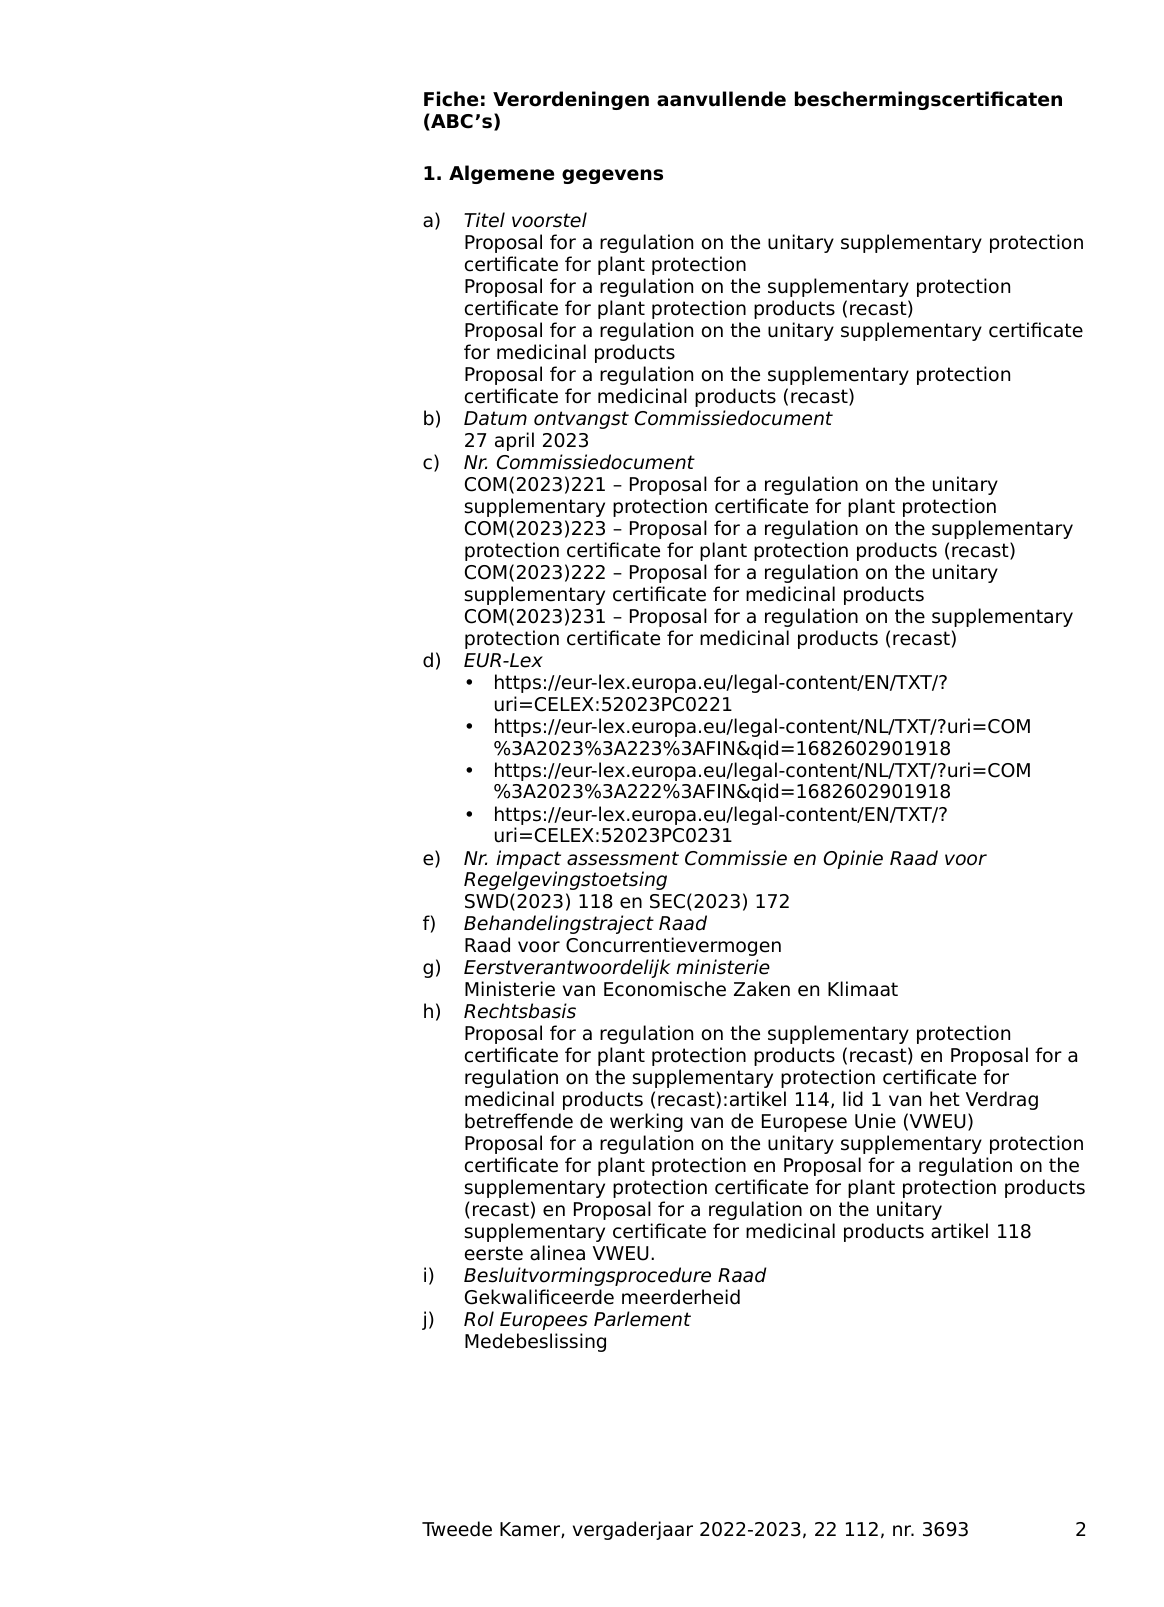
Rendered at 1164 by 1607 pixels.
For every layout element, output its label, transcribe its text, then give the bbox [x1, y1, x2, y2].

text COM(2023)231 – Proposal for a regulation on the supplementary protection certificate for medicinal products (recast) [464, 606, 1087, 649]
subtitle Fiche: Verordeningen aanvullende beschermingscertificaten (ABC’s) [422, 89, 1087, 133]
text Proposal for a regulation on the unitary supplementary protection certificate for plant protection [464, 232, 1087, 276]
text Proposal for a regulation on the supplementary protection certificate for plant protection products (recast) en Proposal for a regulation on the supplementary protection certificate for medicinal products (recast):artikel 114, lid 1 van het Verdrag betreffende de werking van de Europese Unie (VWEU) [464, 1023, 1087, 1133]
text Proposal for a regulation on the supplementary protection certificate for plant protection products (recast) [464, 276, 1087, 320]
text Proposal for a regulation on the unitary supplementary protection certificate for plant protection en Proposal for a regulation on the supplementary protection certificate for plant protection products (recast) en Proposal for a regulation on the unitary supplementary certificate for medicinal products artikel 118 eerste alinea VWEU. [464, 1133, 1087, 1265]
text Proposal for a regulation on the supplementary protection certificate for medicinal products (recast) [464, 364, 1087, 408]
text e) Nr. impact assessment Commissie en Opinie Raad voor Regelgevingstoetsing [422, 847, 1087, 891]
text • https://eur-lex.europa.eu/legal-content/EN/TXT/?uri=CELEX:52023PC0221 [464, 672, 1087, 716]
text c) Nr. Commissiedocument [422, 452, 1087, 474]
text Medebeslissing [464, 1331, 1087, 1353]
text COM(2023)222 – Proposal for a regulation on the unitary supplementary certificate for medicinal products [464, 562, 1087, 606]
text j) Rol Europees Parlement [422, 1309, 1087, 1331]
text • https://eur-lex.europa.eu/legal-content/EN/TXT/?uri=CELEX:52023PC0231 [464, 803, 1087, 847]
text h) Rechtsbasis [422, 1001, 1087, 1023]
text • https://eur-lex.europa.eu/legal-content/NL/TXT/?uri=COM%3A2023%3A223%3AFIN&qid=1682602901918 [464, 716, 1087, 759]
text 27 april 2023 [464, 430, 1087, 452]
text d) EUR-Lex [422, 649, 1087, 672]
text Ministerie van Economische Zaken en Klimaat [464, 979, 1087, 1001]
text Gekwalificeerde meerderheid [464, 1287, 1087, 1309]
text i) Besluitvormingsprocedure Raad [422, 1265, 1087, 1287]
text COM(2023)221 – Proposal for a regulation on the unitary supplementary protection certificate for plant protection [464, 474, 1087, 518]
subtitle 1. Algemene gegevens [422, 163, 1087, 185]
text Raad voor Concurrentievermogen [464, 935, 1087, 957]
text SWD(2023) 118 en SEC(2023) 172 [464, 891, 1087, 913]
text b) Datum ontvangst Commissiedocument [422, 408, 1087, 430]
text a) Titel voorstel [422, 210, 1087, 232]
text g) Eerstverantwoordelijk ministerie [422, 957, 1087, 979]
text f) Behandelingstraject Raad [422, 913, 1087, 935]
text • https://eur-lex.europa.eu/legal-content/NL/TXT/?uri=COM%3A2023%3A222%3AFIN&qid=1682602901918 [464, 759, 1087, 803]
text Proposal for a regulation on the unitary supplementary certificate for medicinal products [464, 320, 1087, 364]
text COM(2023)223 – Proposal for a regulation on the supplementary protection certificate for plant protection products (recast) [464, 518, 1087, 562]
